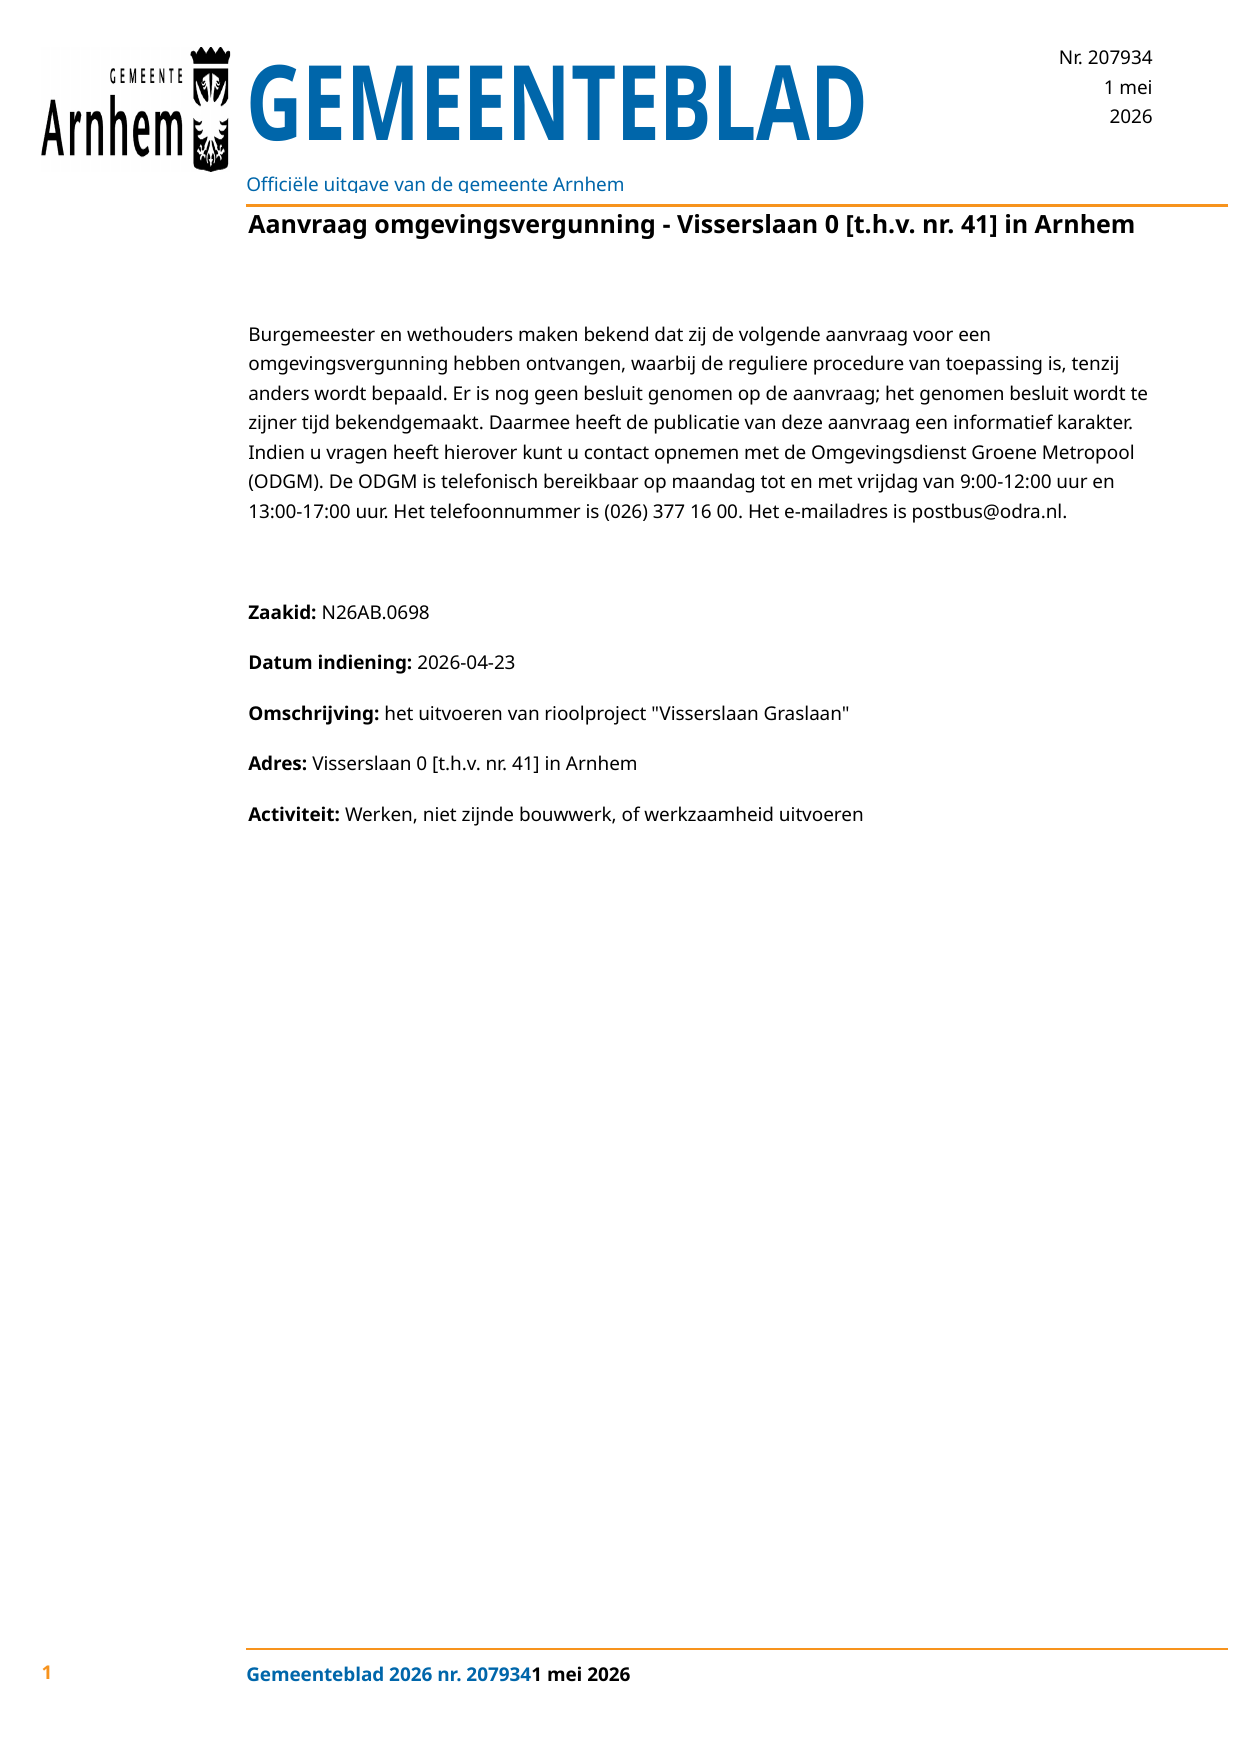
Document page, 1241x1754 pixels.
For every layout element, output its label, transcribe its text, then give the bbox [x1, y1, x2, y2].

text Activiteit: Werken, niet zijnde bouwwerk, of werkzaamheid uitvoeren [248, 801, 1152, 826]
text Omschrijving: het uitvoeren van rioolproject "Visserslaan Graslaan" [248, 700, 1152, 726]
text Burgemeester en wethouders maken bekend dat zij de volgende aanvraag voor een omgevingsvergunning hebben ontvangen, waarbij de reguliere procedure van toepassing is, tenzij anders wordt bepaald. Er is nog geen besluit genomen op de aanvraag; het genomen besluit wordt te zijner tijd bekendgemaakt. Daarmee heeft de publicatie van deze aanvraag een informatief karakter. Indien u vragen heeft hierover kunt u contact opnemen met de Omgevingsdienst Groene Metropool (ODGM). De ODGM is telefonisch bereikbaar op maandag tot en met vrijdag van 9:00-12:00 uur en 13:00-17:00 uur. Het telefoonnummer is (026) 377 16 00. Het e-mailadres is postbus@odra.nl. [248, 321, 1152, 524]
picture [41, 47, 231, 172]
text Aanvraag omgevingsvergunning - Visserslaan 0 [t.h.v. nr. 41] in Arnhem [248, 207, 1152, 241]
text Zaakid: N26AB.0698 [248, 599, 1152, 625]
text Datum indiening: 2026-04-23 [248, 649, 1152, 675]
text Adres: Visserslaan 0 [t.h.v. nr. 41] in Arnhem [248, 750, 1152, 776]
